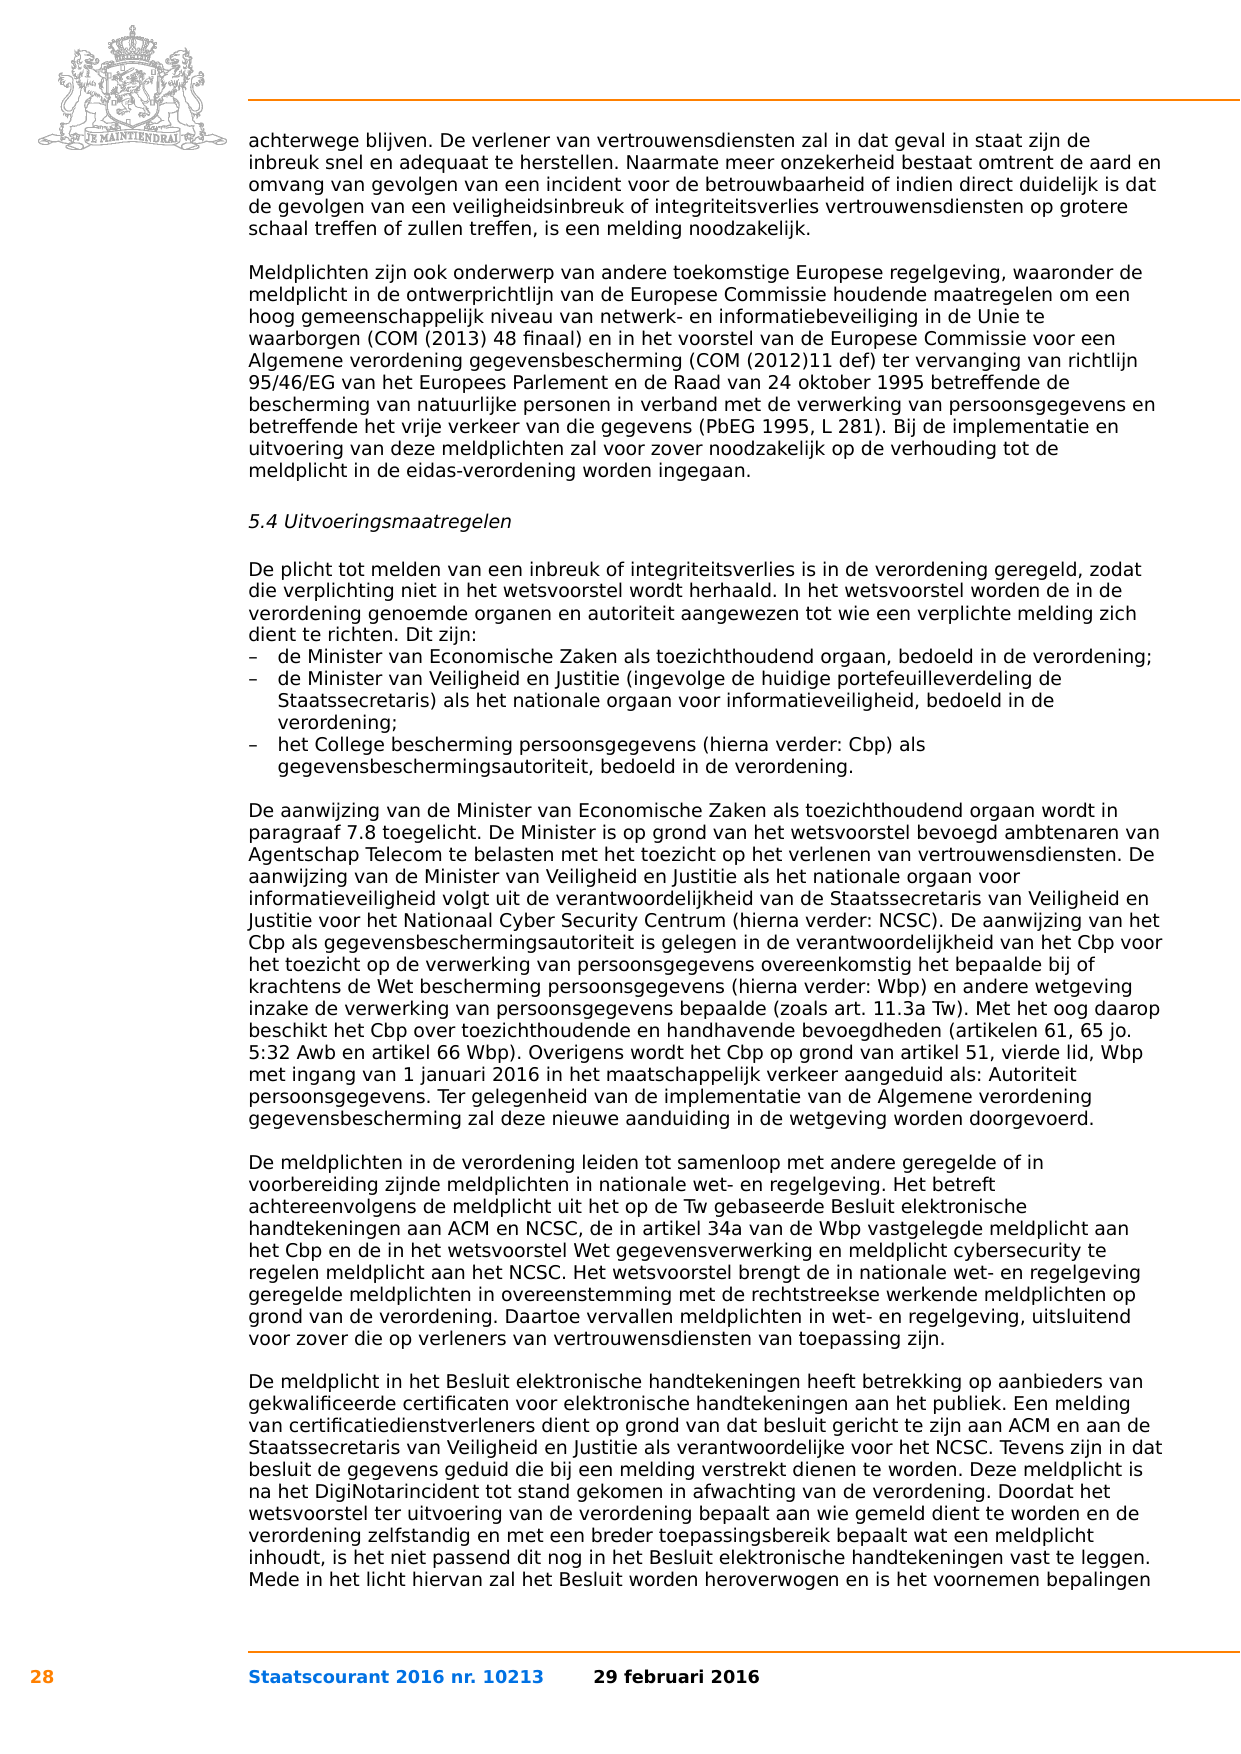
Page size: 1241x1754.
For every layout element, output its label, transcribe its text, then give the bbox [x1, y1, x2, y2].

text De meldplicht in het Besluit elektronische handtekeningen heeft betrekking op aanbieders van gekwalificeerde certificaten voor elektronische handtekeningen aan het publiek. Een melding van certificatiedienstverleners dient op grond van dat besluit gericht te zijn aan ACM en aan de Staatssecretaris van Veiligheid en Justitie als verantwoordelijke voor het NCSC. Tevens zijn in dat besluit de gegevens geduid die bij een melding verstrekt dienen te worden. Deze meldplicht is na het DigiNotarincident tot stand gekomen in afwachting van de verordening. Doordat het wetsvoorstel ter uitvoering van de verordening bepaalt aan wie gemeld dient te worden en de verordening zelfstandig en met een breder toepassingsbereik bepaalt wat een meldplicht inhoudt, is het niet passend dit nog in het Besluit elektronische handtekeningen vast te leggen. Mede in het licht hiervan zal het Besluit worden heroverwogen en is het voornemen bepalingen [248, 1371, 1163, 1591]
text Meldplichten zijn ook onderwerp van andere toekomstige Europese regelgeving, waaronder de meldplicht in de ontwerprichtlijn van de Europese Commissie houdende maatregelen om een hoog gemeenschappelijk niveau van netwerk- en informatiebeveiliging in de Unie te waarborgen (COM (2013) 48 finaal) en in het voorstel van de Europese Commissie voor een Algemene verordening gegevensbescherming (COM (2012)11 def) ter vervanging van richtlijn 95/46/EG van het Europees Parlement en de Raad van 24 oktober 1995 betreffende de bescherming van natuurlijke personen in verband met de verwerking van persoonsgegevens en betreffende het vrije verkeer van die gegevens (PbEG 1995, L 281). Bij de implementatie en uitvoering van deze meldplichten zal voor zover noodzakelijk op de verhouding tot de meldplicht in de eidas-verordening worden ingegaan. [248, 262, 1163, 481]
picture [38, 25, 227, 150]
text – de Minister van Veiligheid en Justitie (ingevolge de huidige portefeuilleverdeling de Staatssecretaris) als het nationale orgaan voor informatieveiligheid, bedoeld in de verordening; [248, 668, 1163, 734]
subtitle 5.4 Uitvoeringsmaatregelen [248, 511, 1163, 533]
text – het College bescherming persoonsgegevens (hierna verder: Cbp) als gegevensbeschermingsautoriteit, bedoeld in de verordening. [248, 734, 1163, 778]
text De plicht tot melden van een inbreuk of integriteitsverlies is in de verordening geregeld, zodat die verplichting niet in het wetsvoorstel wordt herhaald. In het wetsvoorstel worden de in de verordening genoemde organen en autoriteit aangewezen tot wie een verplichte melding zich dient te richten. Dit zijn: [248, 558, 1163, 646]
text – de Minister van Economische Zaken als toezichthoudend orgaan, bedoeld in de verordening; [248, 646, 1163, 668]
text achterwege blijven. De verlener van vertrouwensdiensten zal in dat geval in staat zijn de inbreuk snel en adequaat te herstellen. Naarmate meer onzekerheid bestaat omtrent de aard en omvang van gevolgen van een incident voor de betrouwbaarheid of indien direct duidelijk is dat de gevolgen van een veiligheidsinbreuk of integriteitsverlies vertrouwensdiensten op grotere schaal treffen of zullen treffen, is een melding noodzakelijk. [248, 130, 1163, 240]
text De meldplichten in de verordening leiden tot samenloop met andere geregelde of in voorbereiding zijnde meldplichten in nationale wet- en regelgeving. Het betreft achtereenvolgens de meldplicht uit het op de Tw gebaseerde Besluit elektronische handtekeningen aan ACM en NCSC, de in artikel 34a van de Wbp vastgelegde meldplicht aan het Cbp en de in het wetsvoorstel Wet gegevensverwerking en meldplicht cybersecurity te regelen meldplicht aan het NCSC. Het wetsvoorstel brengt de in nationale wet- en regelgeving geregelde meldplichten in overeenstemming met de rechtstreekse werkende meldplichten op grond van de verordening. Daartoe vervallen meldplichten in wet- en regelgeving, uitsluitend voor zover die op verleners van vertrouwensdiensten van toepassing zijn. [248, 1152, 1163, 1349]
text De aanwijzing van de Minister van Economische Zaken als toezichthoudend orgaan wordt in paragraaf 7.8 toegelicht. De Minister is op grond van het wetsvoorstel bevoegd ambtenaren van Agentschap Telecom te belasten met het toezicht op het verlenen van vertrouwensdiensten. De aanwijzing van de Minister van Veiligheid en Justitie als het nationale orgaan voor informatieveiligheid volgt uit de verantwoordelijkheid van de Staatssecretaris van Veiligheid en Justitie voor het Nationaal Cyber Security Centrum (hierna verder: NCSC). De aanwijzing van het Cbp als gegevensbeschermingsautoriteit is gelegen in de verantwoordelijkheid van het Cbp voor het toezicht op de verwerking van persoonsgegevens overeenkomstig het bepaalde bij of krachtens de Wet bescherming persoonsgegevens (hierna verder: Wbp) en andere wetgeving inzake de verwerking van persoonsgegevens bepaalde (zoals art. 11.3a Tw). Met het oog daarop beschikt het Cbp over toezichthoudende en handhavende bevoegdheden (artikelen 61, 65 jo. 5:32 Awb en artikel 66 Wbp). Overigens wordt het Cbp op grond van artikel 51, vierde lid, Wbp met ingang van 1 januari 2016 in het maatschappelijk verkeer aangeduid als: Autoriteit persoonsgegevens. Ter gelegenheid van de implementatie van de Algemene verordening gegevensbescherming zal deze nieuwe aanduiding in de wetgeving worden doorgevoerd. [248, 800, 1163, 1130]
